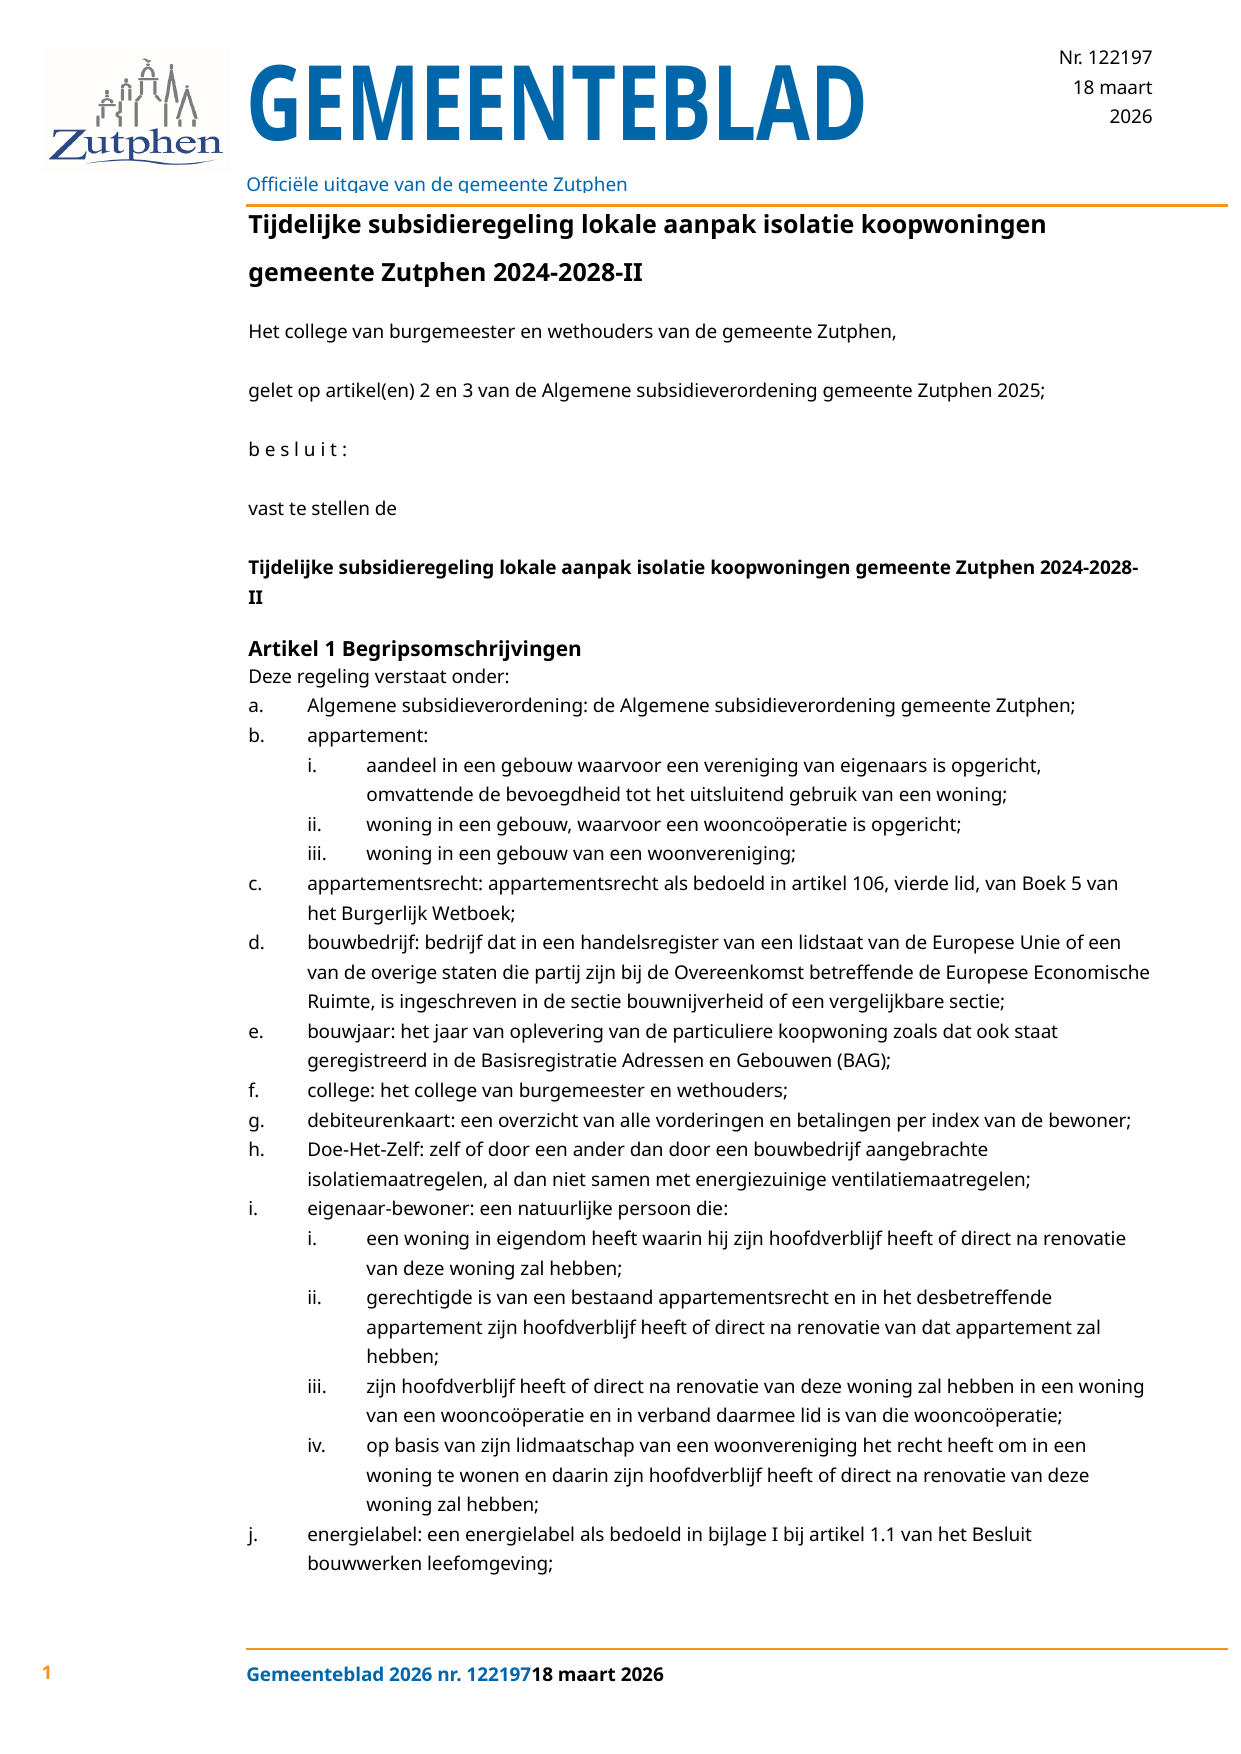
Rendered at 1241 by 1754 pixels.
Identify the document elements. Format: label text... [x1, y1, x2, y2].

list eigenaar-bewoner: een natuurlijke persoon die: [248, 1196, 1152, 1221]
list appartement: [248, 722, 1152, 748]
text Het college van burgemeester en wethouders van de gemeente Zutphen, [248, 318, 1152, 344]
list Algemene subsidieverordening: de Algemene subsidieverordening gemeente Zutphen; [248, 693, 1152, 718]
text vast te stellen de [248, 495, 1152, 521]
list bouwjaar: het jaar van oplevering van de particuliere koopwoning zoals dat ook staat geregistreerd in de Basisregistratie Adressen en Gebouwen (BAG); [248, 1018, 1152, 1073]
list aandeel in een gebouw waarvoor een vereniging van eigenaars is opgericht, omvattende de bevoegdheid tot het uitsluitend gebruik van een woning; [307, 752, 1152, 807]
picture [41, 47, 231, 172]
list college: het college van burgemeester en wethouders; [248, 1077, 1152, 1103]
list gerechtigde is van een bestaand appartementsrecht en in het desbetreffende appartement zijn hoofdverblijf heeft of direct na renovatie van dat appartement zal hebben; [307, 1284, 1152, 1369]
text b e s l u i t : [248, 436, 1152, 462]
text Deze regeling verstaat onder: [248, 663, 1152, 689]
list appartementsrecht: appartementsrecht als bedoeld in artikel 106, vierde lid, van Boek 5 van het Burgerlijk Wetboek; [248, 870, 1152, 925]
list energielabel: een energielabel als bedoeld in bijlage I bij artikel 1.1 van het Besluit bouwwerken leefomgeving; [248, 1521, 1152, 1576]
list Doe-Het-Zelf: zelf of door een ander dan door een bouwbedrijf aangebrachte isolatiemaatregelen, al dan niet samen met energiezuinige ventilatiemaatregelen; [248, 1136, 1152, 1192]
text gelet op artikel(en) 2 en 3 van de Algemene subsidieverordening gemeente Zutphen 2025; [248, 377, 1152, 403]
list op basis van zijn lidmaatschap van een woonvereniging het recht heeft om in een woning te wonen en daarin zijn hoofdverblijf heeft of direct na renovatie van deze woning zal hebben; [307, 1432, 1152, 1517]
list bouwbedrijf: bedrijf dat in een handelsregister van een lidstaat van de Europese Unie of een van de overige staten die partij zijn bij de Overeenkomst betreffende de Europese Economische Ruimte, is ingeschreven in de sectie bouwnijverheid of een vergelijkbare sectie; [248, 929, 1152, 1014]
list debiteurenkaart: een overzicht van alle vorderingen en betalingen per index van de bewoner; [248, 1107, 1152, 1132]
text Tijdelijke subsidieregeling lokale aanpak isolatie koopwoningen gemeente Zutphen 2024-2028-II [248, 554, 1152, 610]
list zijn hoofdverblijf heeft of direct na renovatie van deze woning zal hebben in een woning van een wooncoöperatie en in verband daarmee lid is van die wooncoöperatie; [307, 1373, 1152, 1428]
list woning in een gebouw van een woonvereniging; [307, 841, 1152, 866]
text Tijdelijke subsidieregeling lokale aanpak isolatie koopwoningen gemeente Zutphen 2024-2028-II [248, 207, 1152, 288]
list woning in een gebouw, waarvoor een wooncoöperatie is opgericht; [307, 811, 1152, 837]
list een woning in eigendom heeft waarin hij zijn hoofdverblijf heeft of direct na renovatie van deze woning zal hebben; [307, 1225, 1152, 1280]
text Artikel 1 Begripsomschrijvingen [248, 634, 1152, 663]
